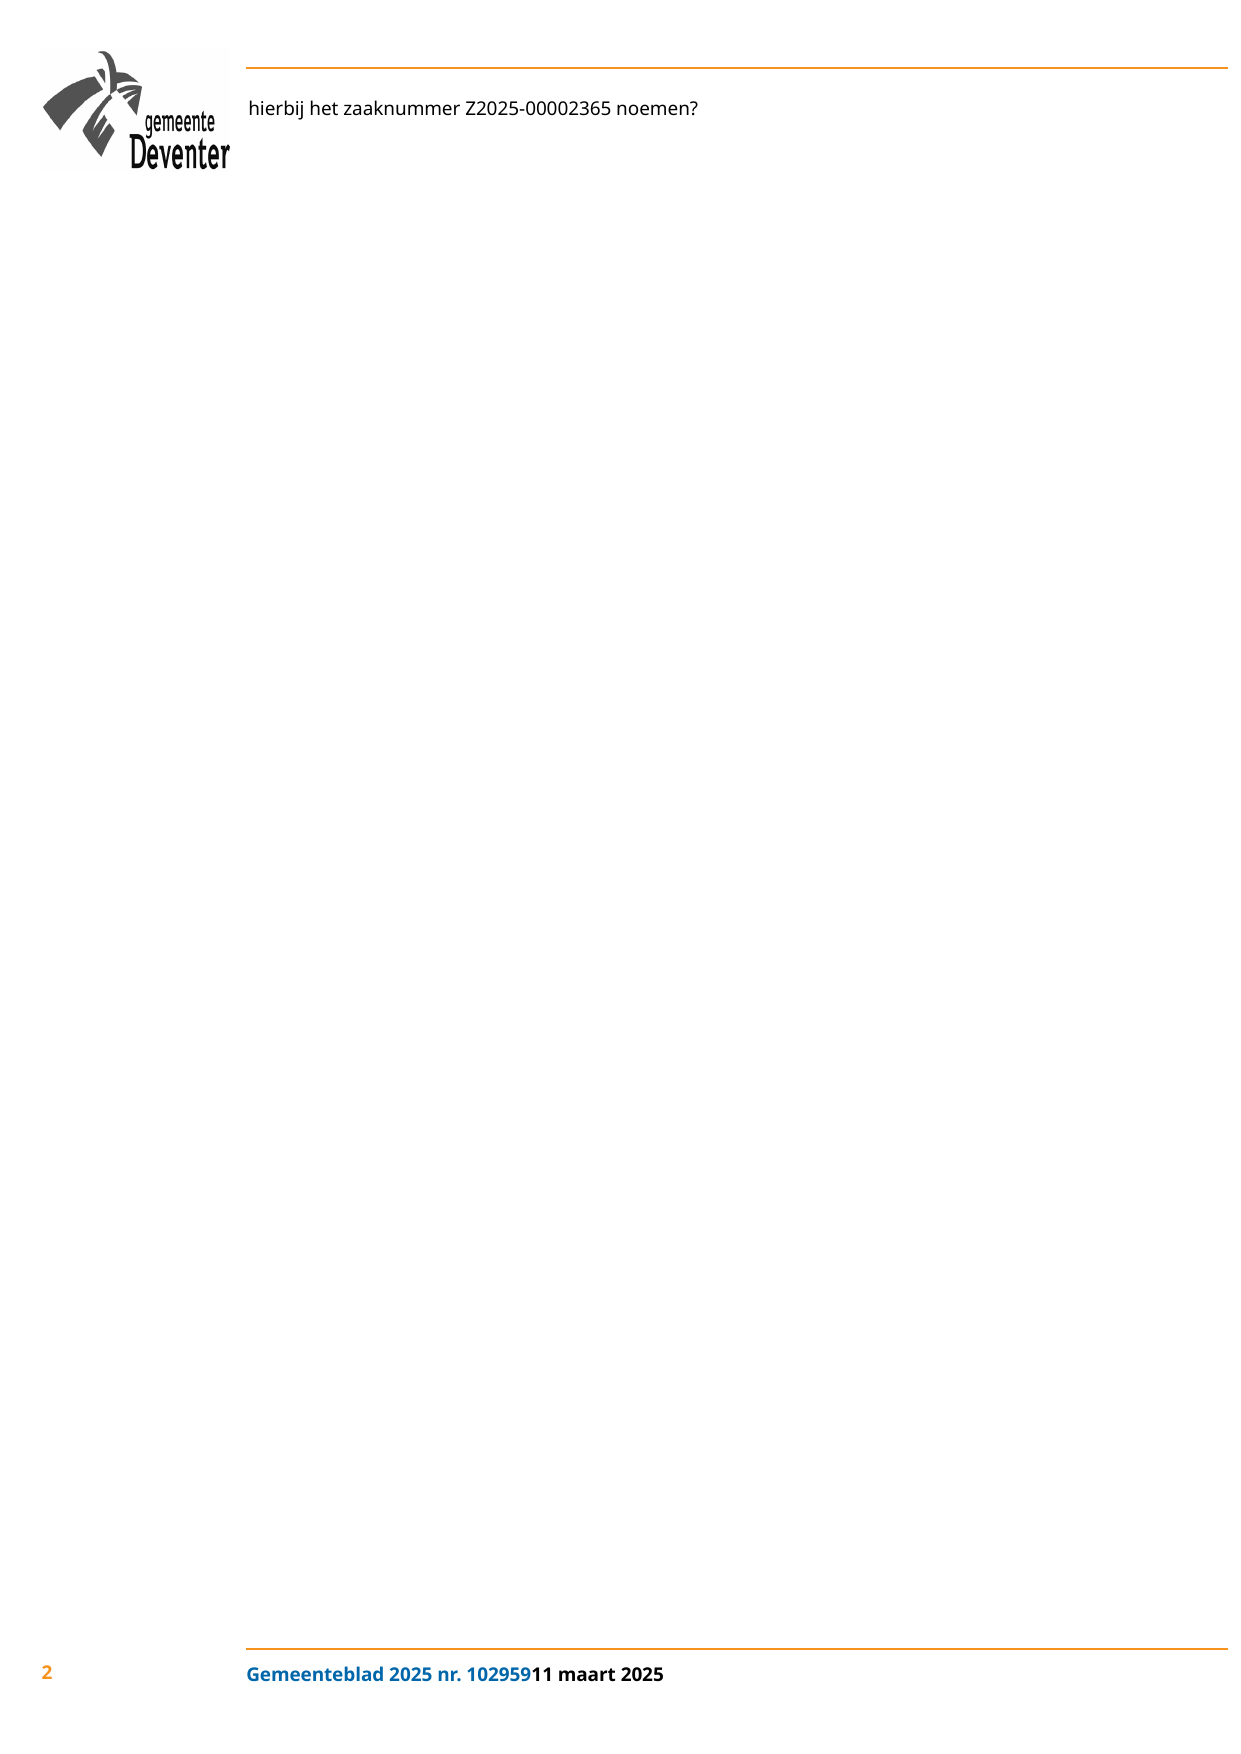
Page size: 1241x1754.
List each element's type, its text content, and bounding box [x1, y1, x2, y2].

picture [41, 47, 231, 172]
text hierbij het zaaknummer Z2025-00002365 noemen? [248, 95, 1152, 121]
